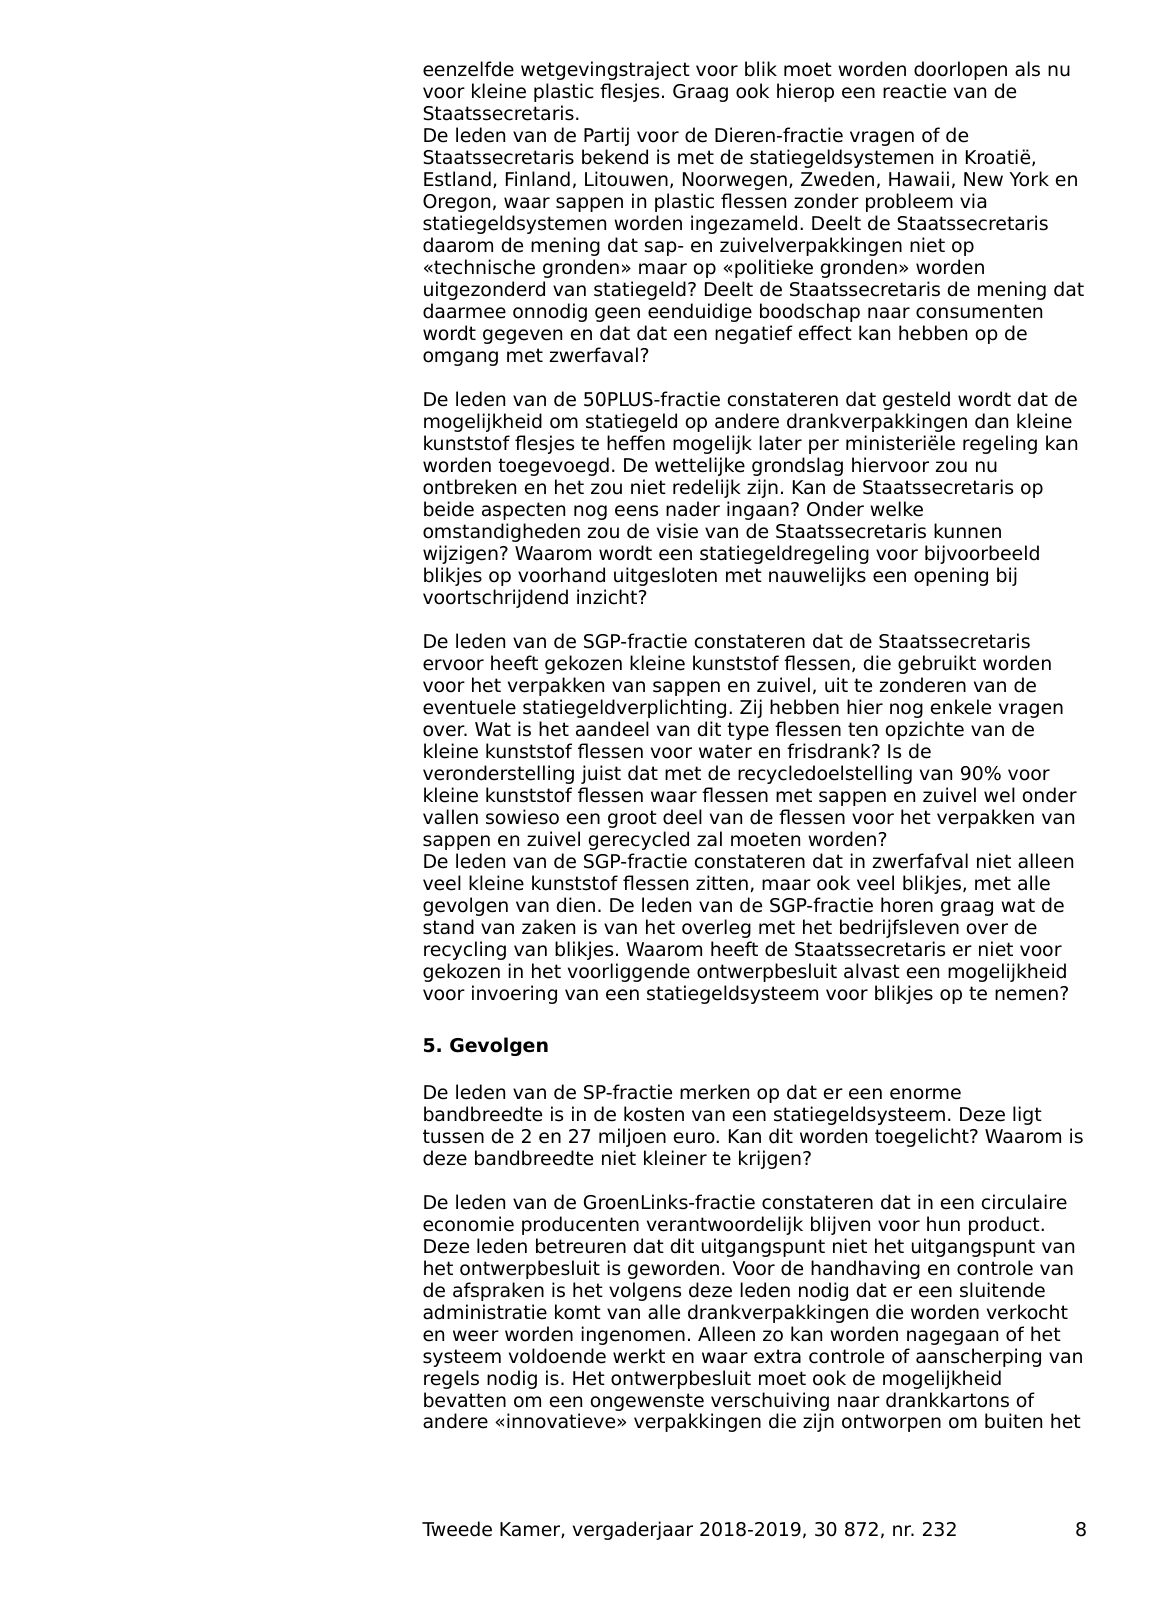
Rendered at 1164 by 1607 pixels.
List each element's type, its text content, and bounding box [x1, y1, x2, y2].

text De leden van de Partij voor de Dieren-fractie vragen of de Staatssecretaris bekend is met de statiegeldsystemen in Kroatië, Estland, Finland, Litouwen, Noorwegen, Zweden, Hawaii, New York en Oregon, waar sappen in plastic flessen zonder probleem via statiegeldsystemen worden ingezameld. Deelt de Staatssecretaris daarom de mening dat sap- en zuivelverpakkingen niet op «technische gronden» maar op «politieke gronden» worden uitgezonderd van statiegeld? Deelt de Staatssecretaris de mening dat daarmee onnodig geen eenduidige boodschap naar consumenten wordt gegeven en dat dat een negatief effect kan hebben op de omgang met zwerfaval? [422, 125, 1087, 367]
text eenzelfde wetgevingstraject voor blik moet worden doorlopen als nu voor kleine plastic flesjes. Graag ook hierop een reactie van de Staatssecretaris. [422, 59, 1087, 125]
text De leden van de SP-fractie merken op dat er een enorme bandbreedte is in de kosten van een statiegeldsysteem. Deze ligt tussen de 2 en 27 miljoen euro. Kan dit worden toegelicht? Waarom is deze bandbreedte niet kleiner te krijgen? [422, 1082, 1087, 1169]
text De leden van de GroenLinks-fractie constateren dat in een circulaire economie producenten verantwoordelijk blijven voor hun product. Deze leden betreuren dat dit uitgangspunt niet het uitgangspunt van het ontwerpbesluit is geworden. Voor de handhaving en controle van de afspraken is het volgens deze leden nodig dat er een sluitende administratie komt van alle drankverpakkingen die worden verkocht en weer worden ingenomen. Alleen zo kan worden nagegaan of het systeem voldoende werkt en waar extra controle of aanscherping van regels nodig is. Het ontwerpbesluit moet ook de mogelijkheid bevatten om een ongewenste verschuiving naar drankkartons of andere «innovatieve» verpakkingen die zijn ontworpen om buiten het [422, 1192, 1087, 1433]
text De leden van de 50PLUS-fractie constateren dat gesteld wordt dat de mogelijkheid om statiegeld op andere drankverpakkingen dan kleine kunststof flesjes te heffen mogelijk later per ministeriële regeling kan worden toegevoegd. De wettelijke grondslag hiervoor zou nu ontbreken en het zou niet redelijk zijn. Kan de Staatssecretaris op beide aspecten nog eens nader ingaan? Onder welke omstandigheden zou de visie van de Staatssecretaris kunnen wijzigen? Waarom wordt een statiegeldregeling voor bijvoorbeeld blikjes op voorhand uitgesloten met nauwelijks een opening bij voortschrijdend inzicht? [422, 389, 1087, 609]
subtitle 5. Gevolgen [422, 1034, 1087, 1057]
text De leden van de SGP-fractie constateren dat in zwerfafval niet alleen veel kleine kunststof flessen zitten, maar ook veel blikjes, met alle gevolgen van dien. De leden van de SGP-fractie horen graag wat de stand van zaken is van het overleg met het bedrijfsleven over de recycling van blikjes. Waarom heeft de Staatssecretaris er niet voor gekozen in het voorliggende ontwerpbesluit alvast een mogelijkheid voor invoering van een statiegeldsysteem voor blikjes op te nemen? [422, 851, 1087, 1004]
text De leden van de SGP-fractie constateren dat de Staatssecretaris ervoor heeft gekozen kleine kunststof flessen, die gebruikt worden voor het verpakken van sappen en zuivel, uit te zonderen van de eventuele statiegeldverplichting. Zij hebben hier nog enkele vragen over. Wat is het aandeel van dit type flessen ten opzichte van de kleine kunststof flessen voor water en frisdrank? Is de veronderstelling juist dat met de recycledoelstelling van 90% voor kleine kunststof flessen waar flessen met sappen en zuivel wel onder vallen sowieso een groot deel van de flessen voor het verpakken van sappen en zuivel gerecycled zal moeten worden? [422, 631, 1087, 851]
